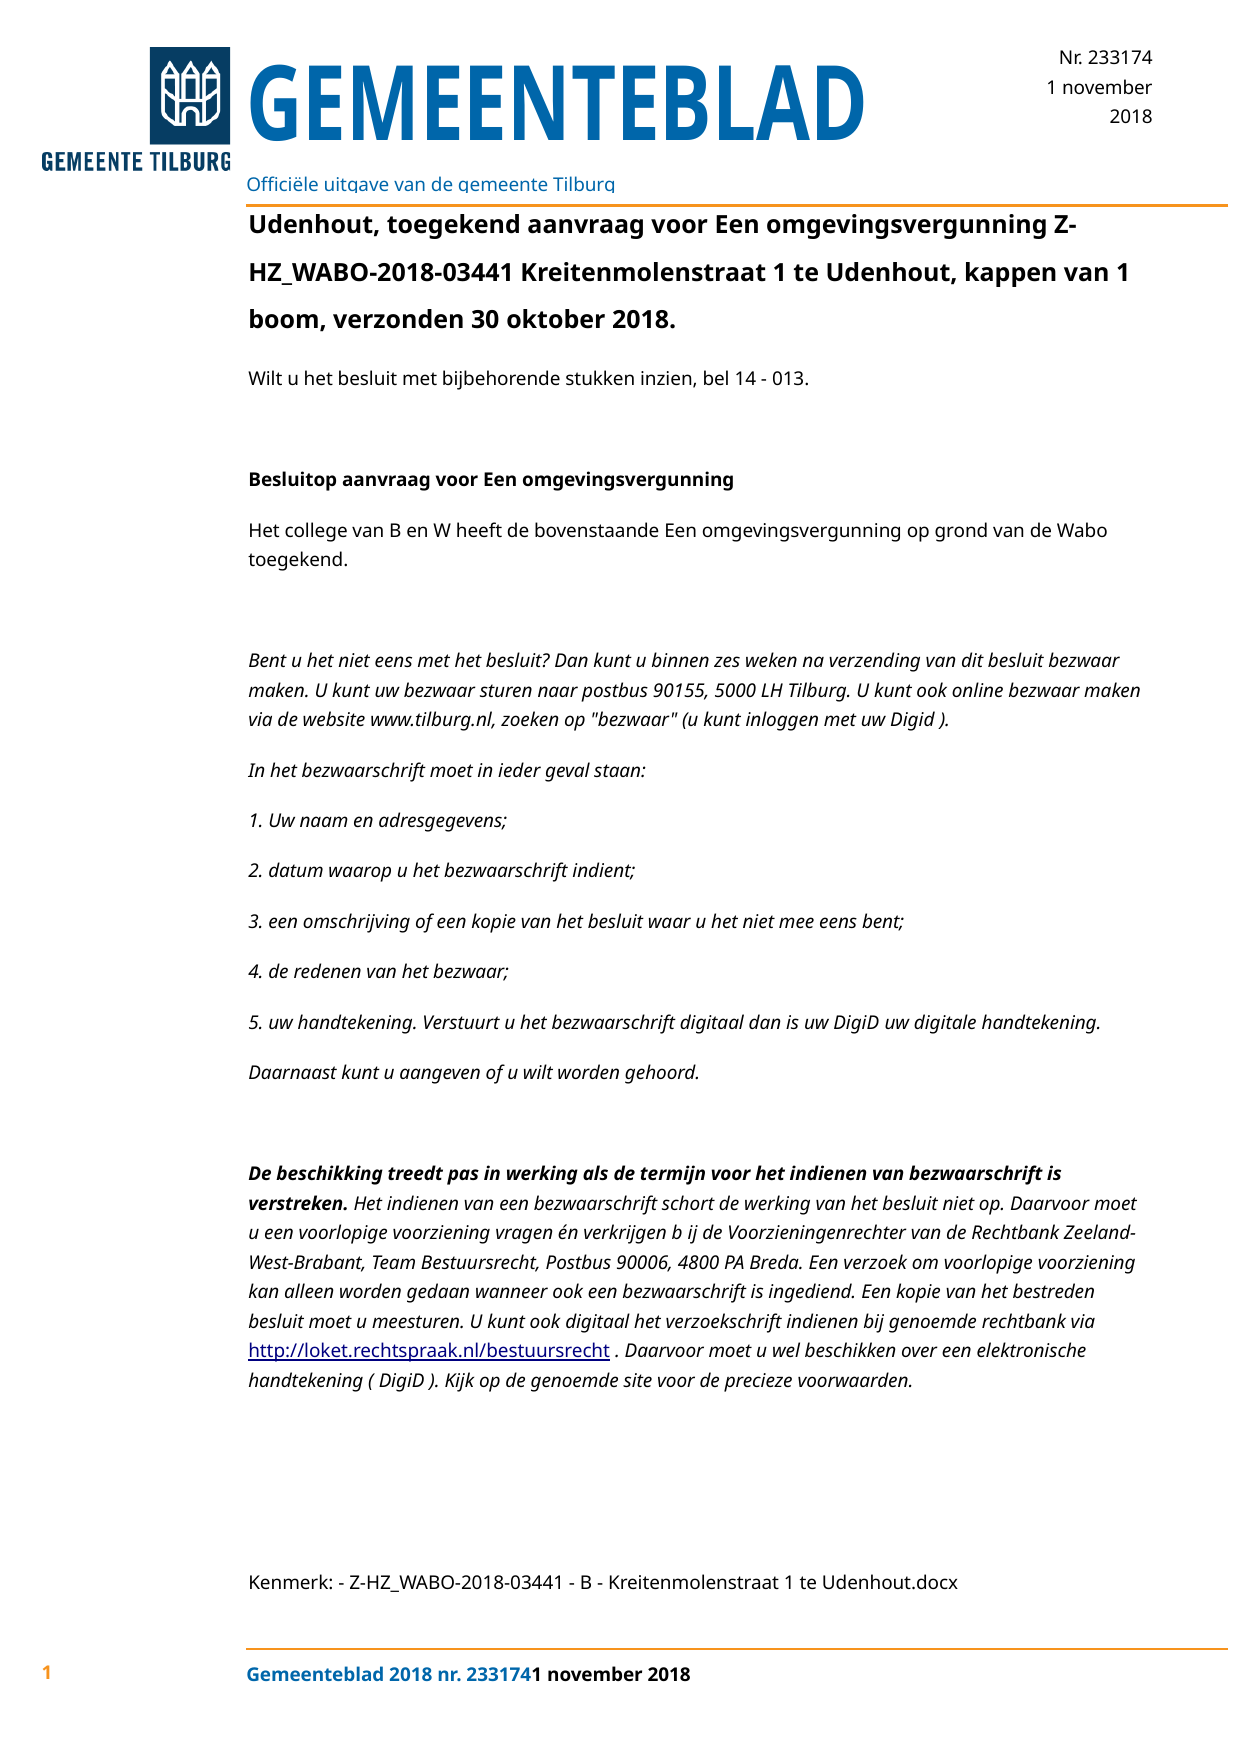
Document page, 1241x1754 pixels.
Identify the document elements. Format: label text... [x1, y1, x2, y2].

text 4. de redenen van het bezwaar; [248, 958, 1152, 984]
text Kenmerk: - Z-HZ_WABO-2018-03441 - B - Kreitenmolenstraat 1 te Udenhout.docx [248, 1569, 1152, 1594]
picture [41, 47, 231, 172]
text 2. datum waarop u het bezwaarschrift indient; [248, 858, 1152, 883]
text Besluitop aanvraag voor Een omgevingsvergunning [248, 466, 1152, 492]
text Wilt u het besluit met bijbehorende stukken inzien, bel 14 - 013. [248, 366, 1152, 391]
text 5. uw handtekening. Verstuurt u het bezwaarschrift digitaal dan is uw DigiD uw digitale handtekening. [248, 1009, 1152, 1034]
text Daarnaast kunt u aangeven of u wilt worden gehoord. [248, 1059, 1152, 1085]
text In het bezwaarschrift moet in ieder geval staan: [248, 757, 1152, 782]
text Bent u het niet eens met het besluit? Dan kunt u binnen zes weken na verzending van dit besluit bezwaar maken. U kunt uw bezwaar sturen naar postbus 90155, 5000 LH Tilburg. U kunt ook online bezwaar maken via de website www.tilburg.nl, zoeken op "bezwaar" (u kunt inloggen met uw Digid ). [248, 647, 1152, 732]
text De beschikking treedt pas in werking als de termijn voor het indienen van bezwaarschrift is verstreken. Het indienen van een bezwaarschrift schort de werking van het besluit niet op. Daarvoor moet u een voorlopige voorziening vragen én verkrijgen b ij de Voorzieningenrechter van de Rechtbank Zeeland-West-Brabant, Team Bestuursrecht, Postbus 90006, 4800 PA Breda. Een verzoek om voorlopige voorziening kan alleen worden gedaan wanneer ook een bezwaarschrift is ingediend. Een kopie van het bestreden besluit moet u meesturen. U kunt ook digitaal het verzoekschrift indienen bij genoemde rechtbank via http://loket.rechtspraak.nl/bestuursrecht . Daarvoor moet u wel beschikken over een elektronische handtekening ( DigiD ). Kijk op de genoemde site voor de precieze voorwaarden. [248, 1160, 1152, 1393]
text 1. Uw naam en adresgegevens; [248, 807, 1152, 833]
text Udenhout, toegekend aanvraag voor Een omgevingsvergunning Z-HZ_WABO-2018-03441 Kreitenmolenstraat 1 te Udenhout, kappen van 1 boom, verzonden 30 oktober 2018. [248, 207, 1152, 336]
text 3. een omschrijving of een kopie van het besluit waar u het niet mee eens bent; [248, 908, 1152, 934]
text Het college van B en W heeft de bovenstaande Een omgevingsvergunning op grond van de Wabo toegekend. [248, 517, 1152, 572]
